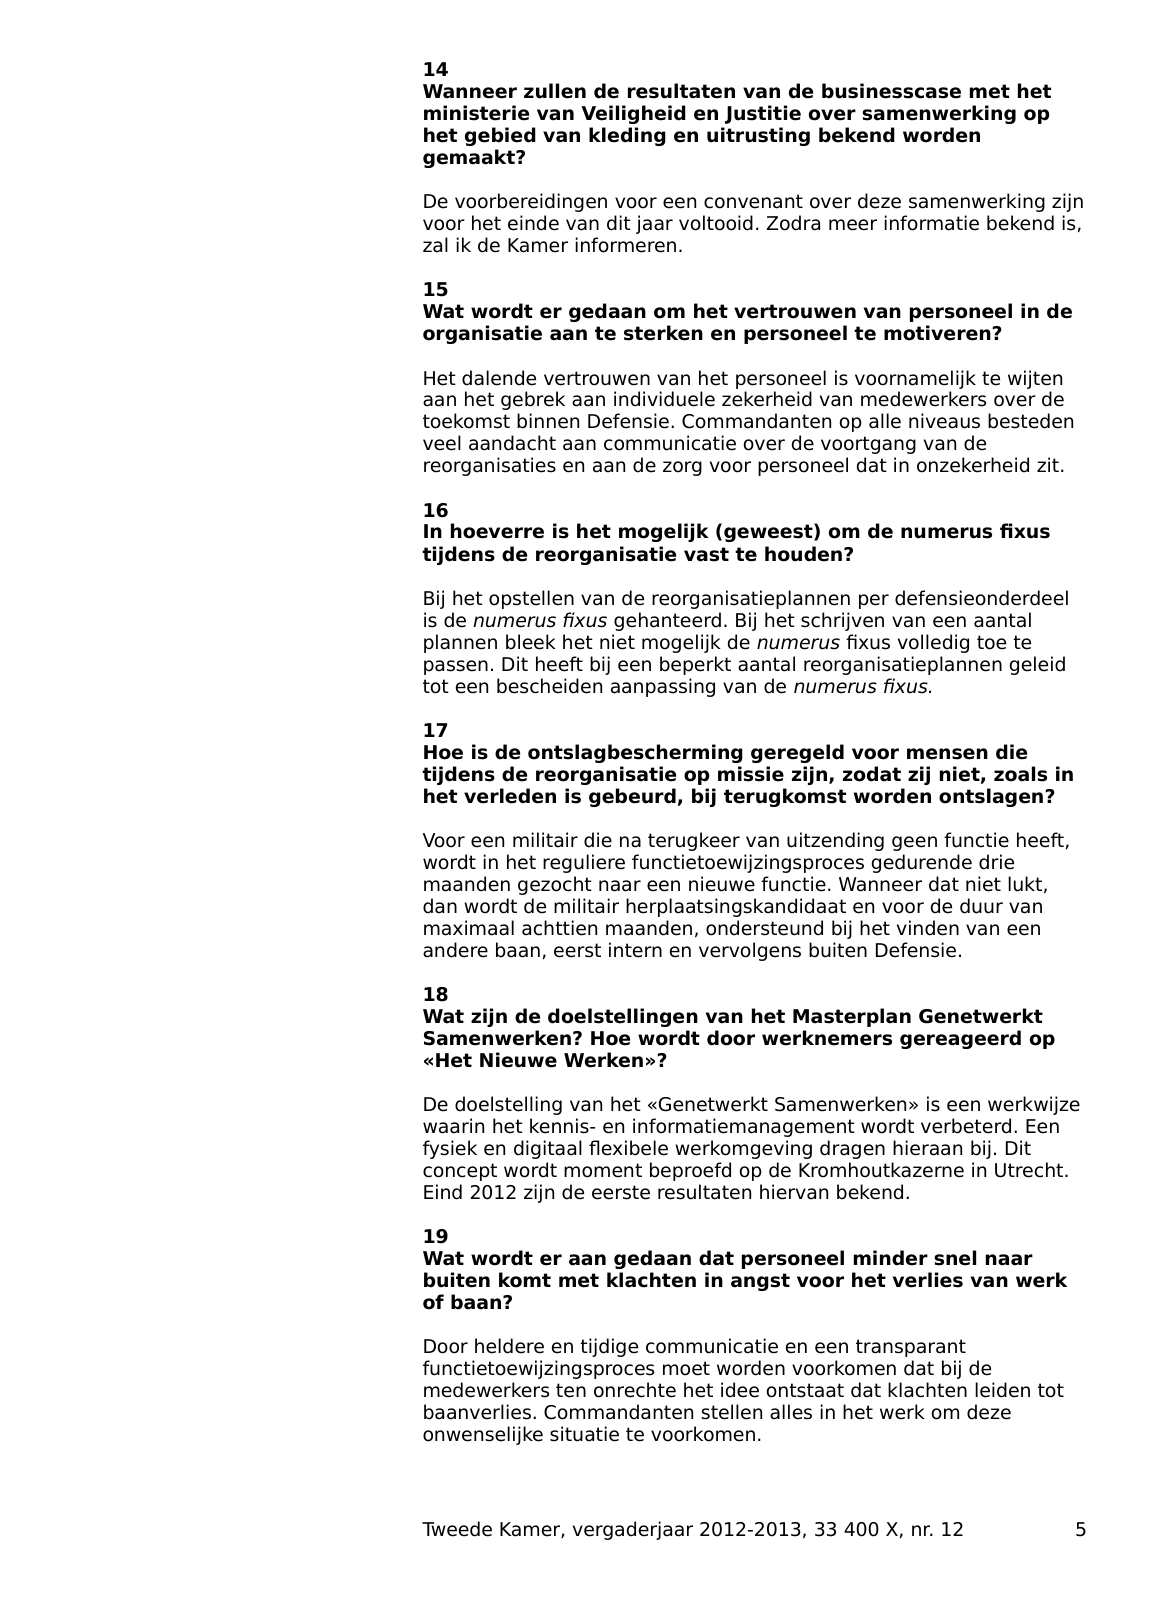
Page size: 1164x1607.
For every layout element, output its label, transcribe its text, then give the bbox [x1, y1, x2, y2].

text Het dalende vertrouwen van het personeel is voornamelijk te wijten aan het gebrek aan individuele zekerheid van medewerkers over de toekomst binnen Defensie. Commandanten op alle niveaus besteden veel aandacht aan communicatie over de voortgang van de reorganisaties en aan de zorg voor personeel dat in onzekerheid zit. [422, 367, 1087, 477]
text Hoe is de ontslagbescherming geregeld voor mensen die tijdens de reorganisatie op missie zijn, zodat zij niet, zoals in het verleden is gebeurd, bij terugkomst worden ontslagen? [422, 742, 1087, 808]
text Wat wordt er aan gedaan dat personeel minder snel naar buiten komt met klachten in angst voor het verlies van werk of baan? [422, 1248, 1087, 1314]
text Wat wordt er gedaan om het vertrouwen van personeel in de organisatie aan te sterken en personeel te motiveren? [422, 301, 1087, 345]
text 14 [422, 59, 1087, 81]
text 17 [422, 720, 1087, 742]
text Bij het opstellen van de reorganisatieplannen per defensieonderdeel is de numerus fixus gehanteerd. Bij het schrijven van een aantal plannen bleek het niet mogelijk de numerus fixus volledig toe te passen. Dit heeft bij een beperkt aantal reorganisatieplannen geleid tot een bescheiden aanpassing van de numerus fixus. [422, 588, 1087, 697]
text De doelstelling van het «Genetwerkt Samenwerken» is een werkwijze waarin het kennis- en informatiemanagement wordt verbeterd. Een fysiek en digitaal flexibele werkomgeving dragen hieraan bij. Dit concept wordt moment beproefd op de Kromhoutkazerne in Utrecht. Eind 2012 zijn de eerste resultaten hiervan bekend. [422, 1094, 1087, 1204]
text 18 [422, 984, 1087, 1006]
text Door heldere en tijdige communicatie en een transparant functietoewijzingsproces moet worden voorkomen dat bij de medewerkers ten onrechte het idee ontstaat dat klachten leiden tot baanverlies. Commandanten stellen alles in het werk om deze onwenselijke situatie te voorkomen. [422, 1336, 1087, 1446]
text 15 [422, 279, 1087, 301]
text Voor een militair die na terugkeer van uitzending geen functie heeft, wordt in het reguliere functietoewijzingsproces gedurende drie maanden gezocht naar een nieuwe functie. Wanneer dat niet lukt, dan wordt de militair herplaatsingskandidaat en voor de duur van maximaal achttien maanden, ondersteund bij het vinden van een andere baan, eerst intern en vervolgens buiten Defensie. [422, 830, 1087, 962]
text 16 [422, 499, 1087, 521]
text De voorbereidingen voor een convenant over deze samenwerking zijn voor het einde van dit jaar voltooid. Zodra meer informatie bekend is, zal ik de Kamer informeren. [422, 191, 1087, 257]
text In hoeverre is het mogelijk (geweest) om de numerus fixus tijdens de reorganisatie vast te houden? [422, 521, 1087, 565]
text 19 [422, 1226, 1087, 1248]
text Wanneer zullen de resultaten van de businesscase met het ministerie van Veiligheid en Justitie over samenwerking op het gebied van kleding en uitrusting bekend worden gemaakt? [422, 81, 1087, 169]
text Wat zijn de doelstellingen van het Masterplan Genetwerkt Samenwerken? Hoe wordt door werknemers gereageerd op «Het Nieuwe Werken»? [422, 1006, 1087, 1072]
